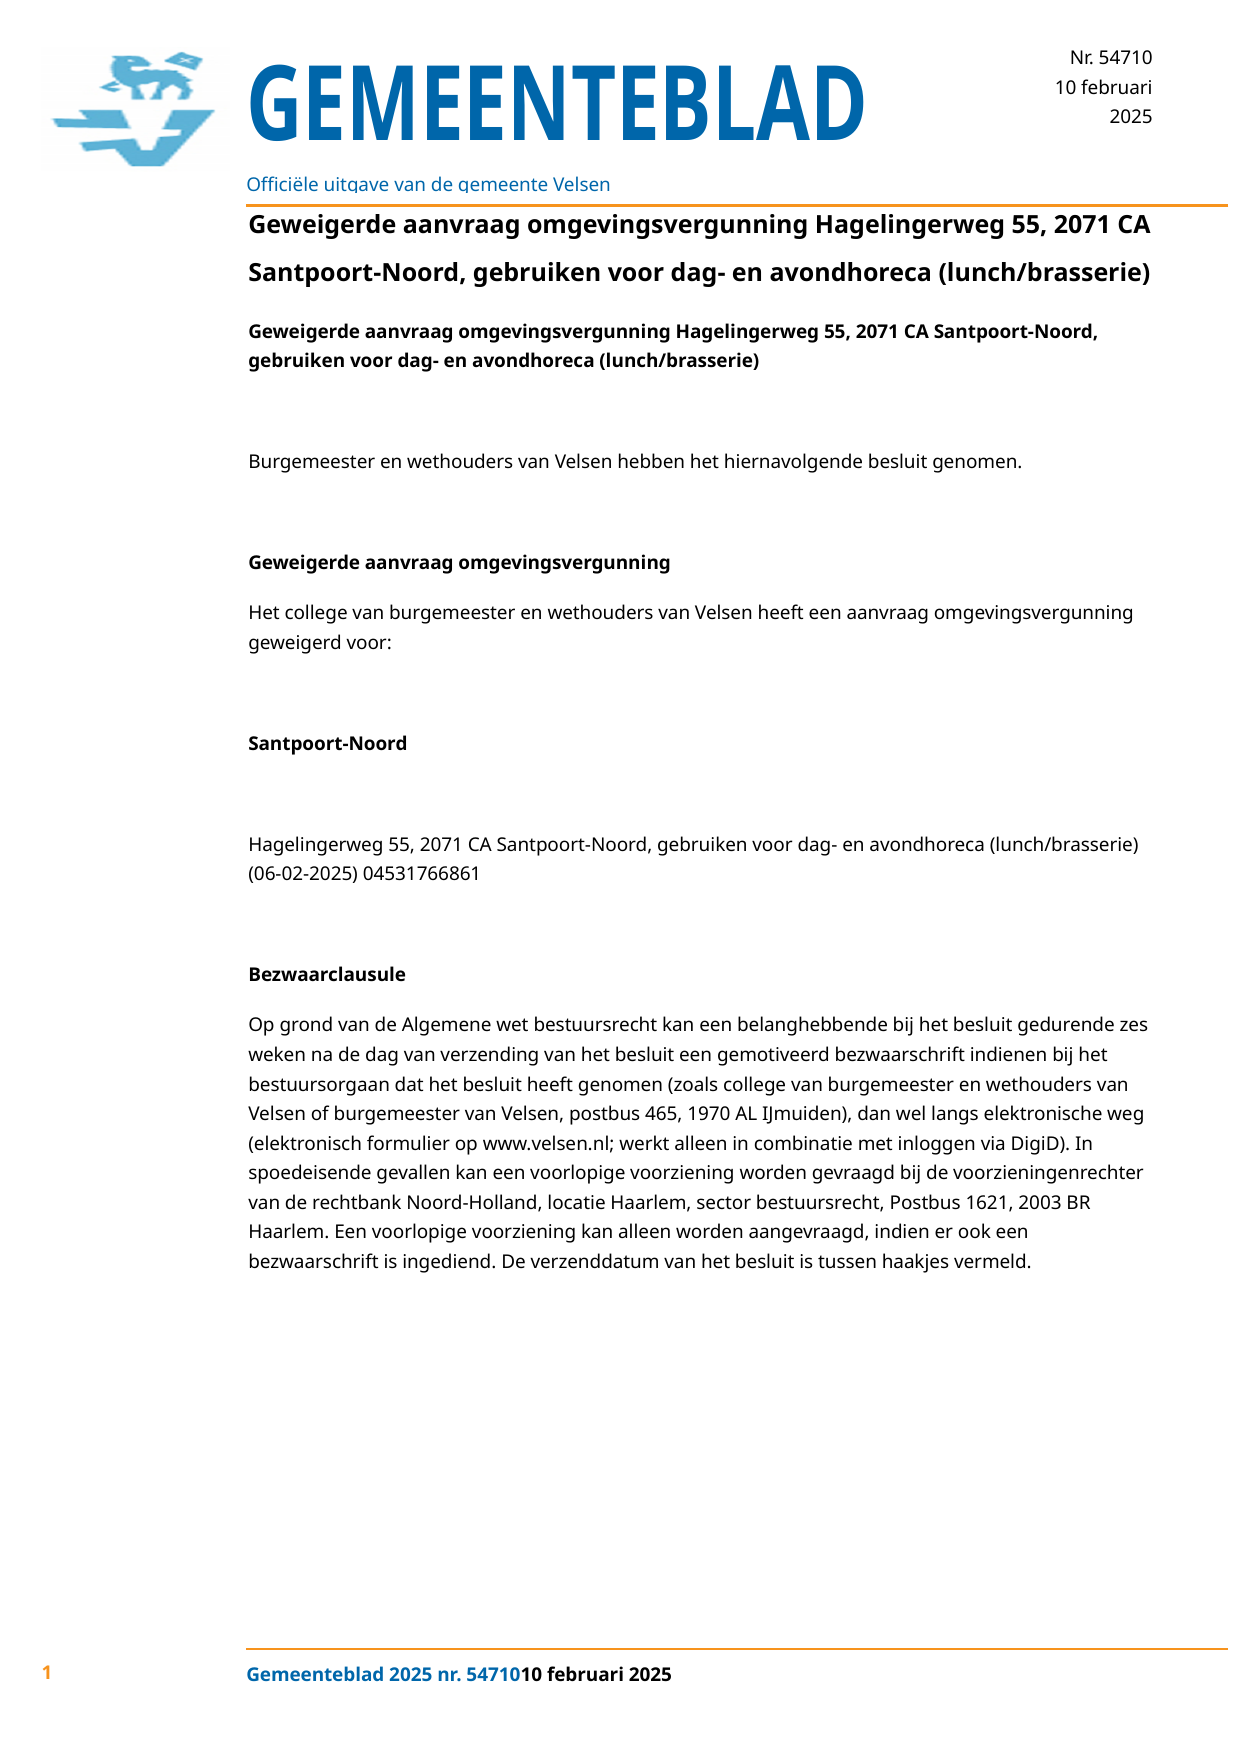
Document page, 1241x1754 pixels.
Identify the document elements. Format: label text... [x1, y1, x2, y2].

text Geweigerde aanvraag omgevingsvergunning [248, 549, 1152, 575]
text Bezwaarclausule [248, 961, 1152, 987]
text Geweigerde aanvraag omgevingsvergunning Hagelingerweg 55, 2071 CA Santpoort-Noord, gebruiken voor dag- en avondhoreca (lunch/brasserie) [248, 318, 1152, 373]
text Hagelingerweg 55, 2071 CA Santpoort-Noord, gebruiken voor dag- en avondhoreca (lunch/brasserie) (06-02-2025) 04531766861 [248, 831, 1152, 886]
text Burgemeester en wethouders van Velsen hebben het hiernavolgende besluit genomen. [248, 448, 1152, 474]
text Het college van burgemeester en wethouders van Velsen heeft een aanvraag omgevingsvergunning geweigerd voor: [248, 599, 1152, 655]
picture [41, 47, 231, 172]
text Geweigerde aanvraag omgevingsvergunning Hagelingerweg 55, 2071 CA Santpoort-Noord, gebruiken voor dag- en avondhoreca (lunch/brasserie) [248, 207, 1152, 288]
text Op grond van de Algemene wet bestuursrecht kan een belanghebbende bij het besluit gedurende zes weken na de dag van verzending van het besluit een gemotiveerd bezwaarschrift indienen bij het bestuursorgaan dat het besluit heeft genomen (zoals college van burgemeester en wethouders van Velsen of burgemeester van Velsen, postbus 465, 1970 AL IJmuiden), dan wel langs elektronische weg (elektronisch formulier op www.velsen.nl; werkt alleen in combinatie met inloggen via DigiD). In spoedeisende gevallen kan een voorlopige voorziening worden gevraagd bij de voorzieningenrechter van de rechtbank Noord-Holland, locatie Haarlem, sector bestuursrecht, Postbus 1621, 2003 BR Haarlem. Een voorlopige voorziening kan alleen worden aangevraagd, indien er ook een bezwaarschrift is ingediend. De verzenddatum van het besluit is tussen haakjes vermeld. [248, 1012, 1152, 1274]
text Santpoort-Noord [248, 730, 1152, 756]
